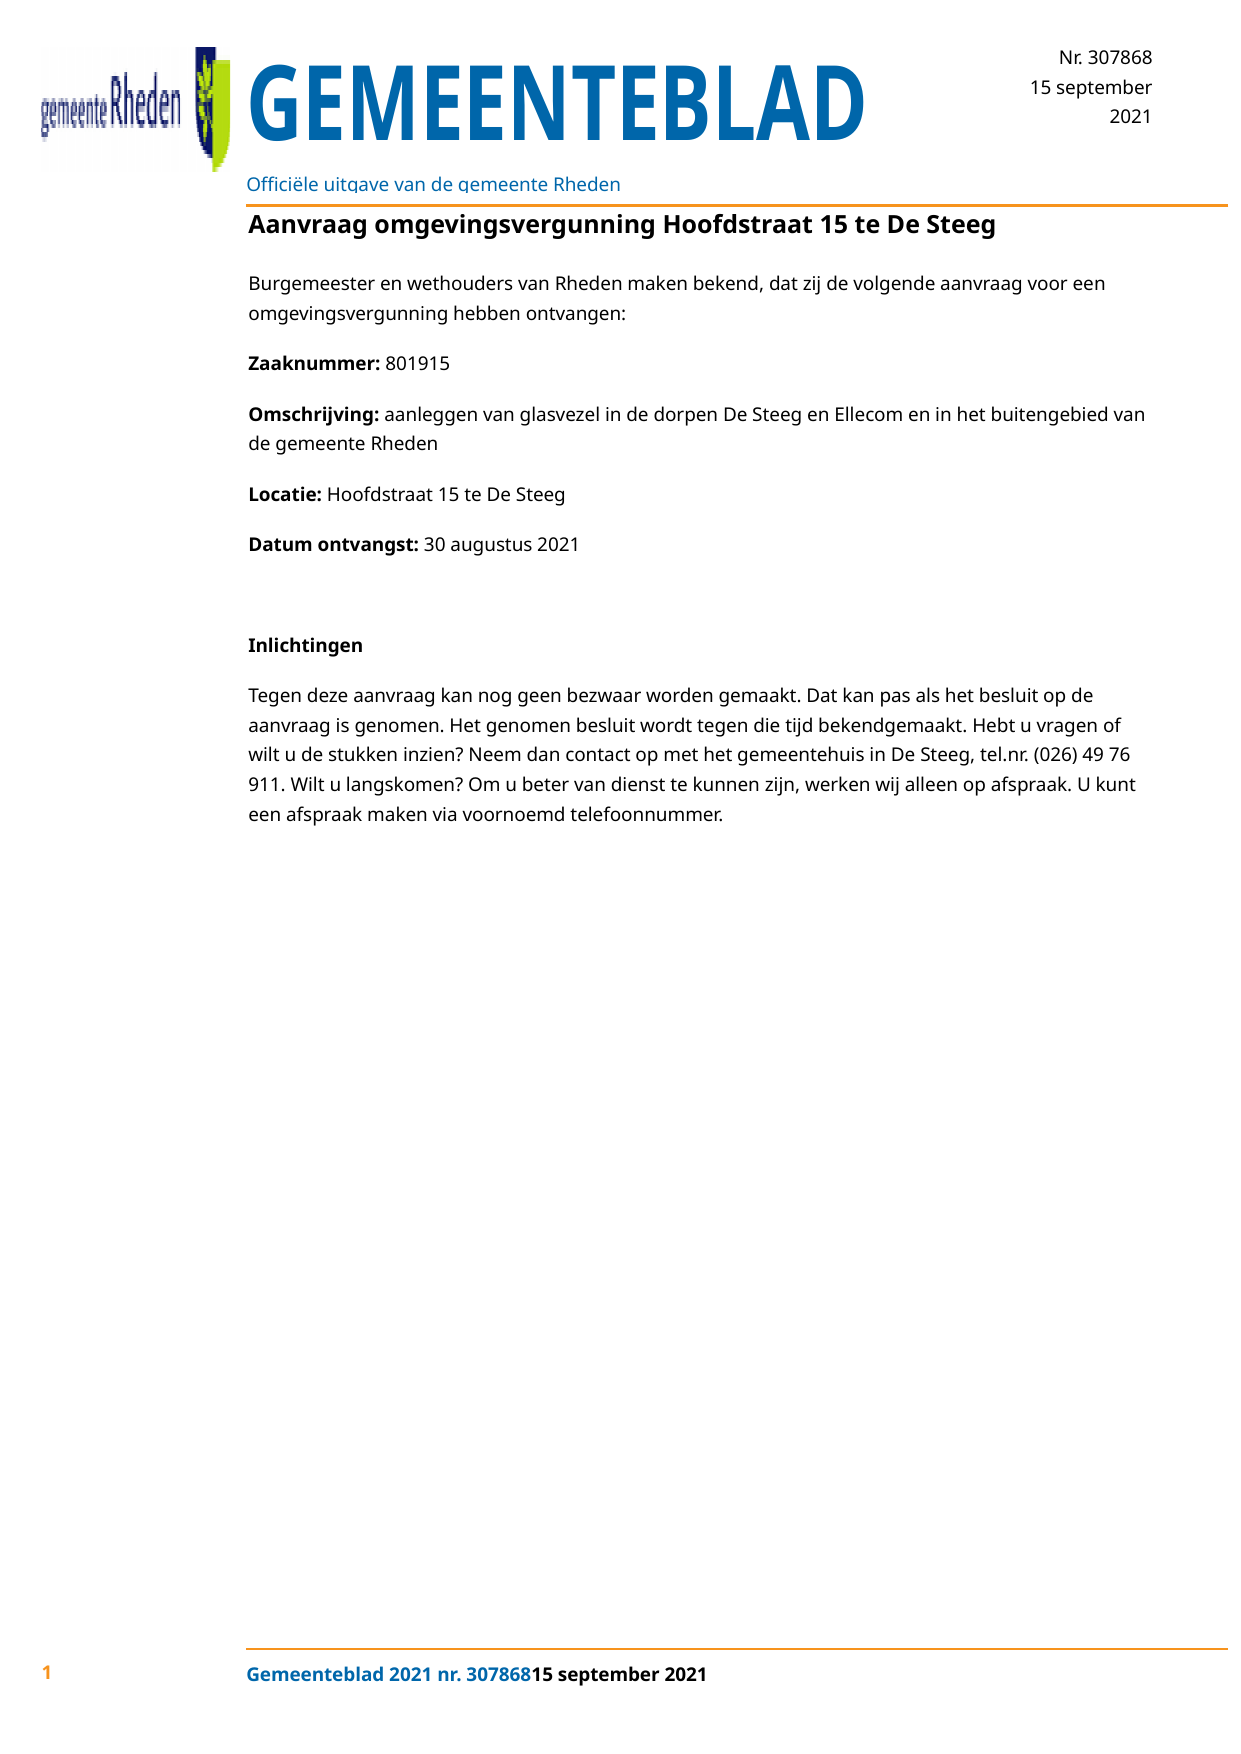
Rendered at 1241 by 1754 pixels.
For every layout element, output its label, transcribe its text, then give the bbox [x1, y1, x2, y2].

text Datum ontvangst: 30 augustus 2021 [248, 531, 1152, 557]
text Zaaknummer: 801915 [248, 350, 1152, 376]
text Locatie: Hoofdstraat 15 te De Steeg [248, 481, 1152, 506]
text Inlichtingen [248, 632, 1152, 658]
text Aanvraag omgevingsvergunning Hoofdstraat 15 te De Steeg [248, 207, 1152, 241]
text Burgemeester en wethouders van Rheden maken bekend, dat zij de volgende aanvraag voor een omgevingsvergunning hebben ontvangen: [248, 270, 1152, 326]
picture [41, 47, 231, 172]
text Omschrijving: aanleggen van glasvezel in de dorpen De Steeg en Ellecom en in het buitengebied van de gemeente Rheden [248, 401, 1152, 456]
text Tegen deze aanvraag kan nog geen bezwaar worden gemaakt. Dat kan pas als het besluit op de aanvraag is genomen. Het genomen besluit wordt tegen die tijd bekendgemaakt. Hebt u vragen of wilt u de stukken inzien? Neem dan contact op met het gemeentehuis in De Steeg, tel.nr. (026) 49 76 911. Wilt u langskomen? Om u beter van dienst te kunnen zijn, werken wij alleen op afspraak. U kunt een afspraak maken via voornoemd telefoonnummer. [248, 682, 1152, 826]
